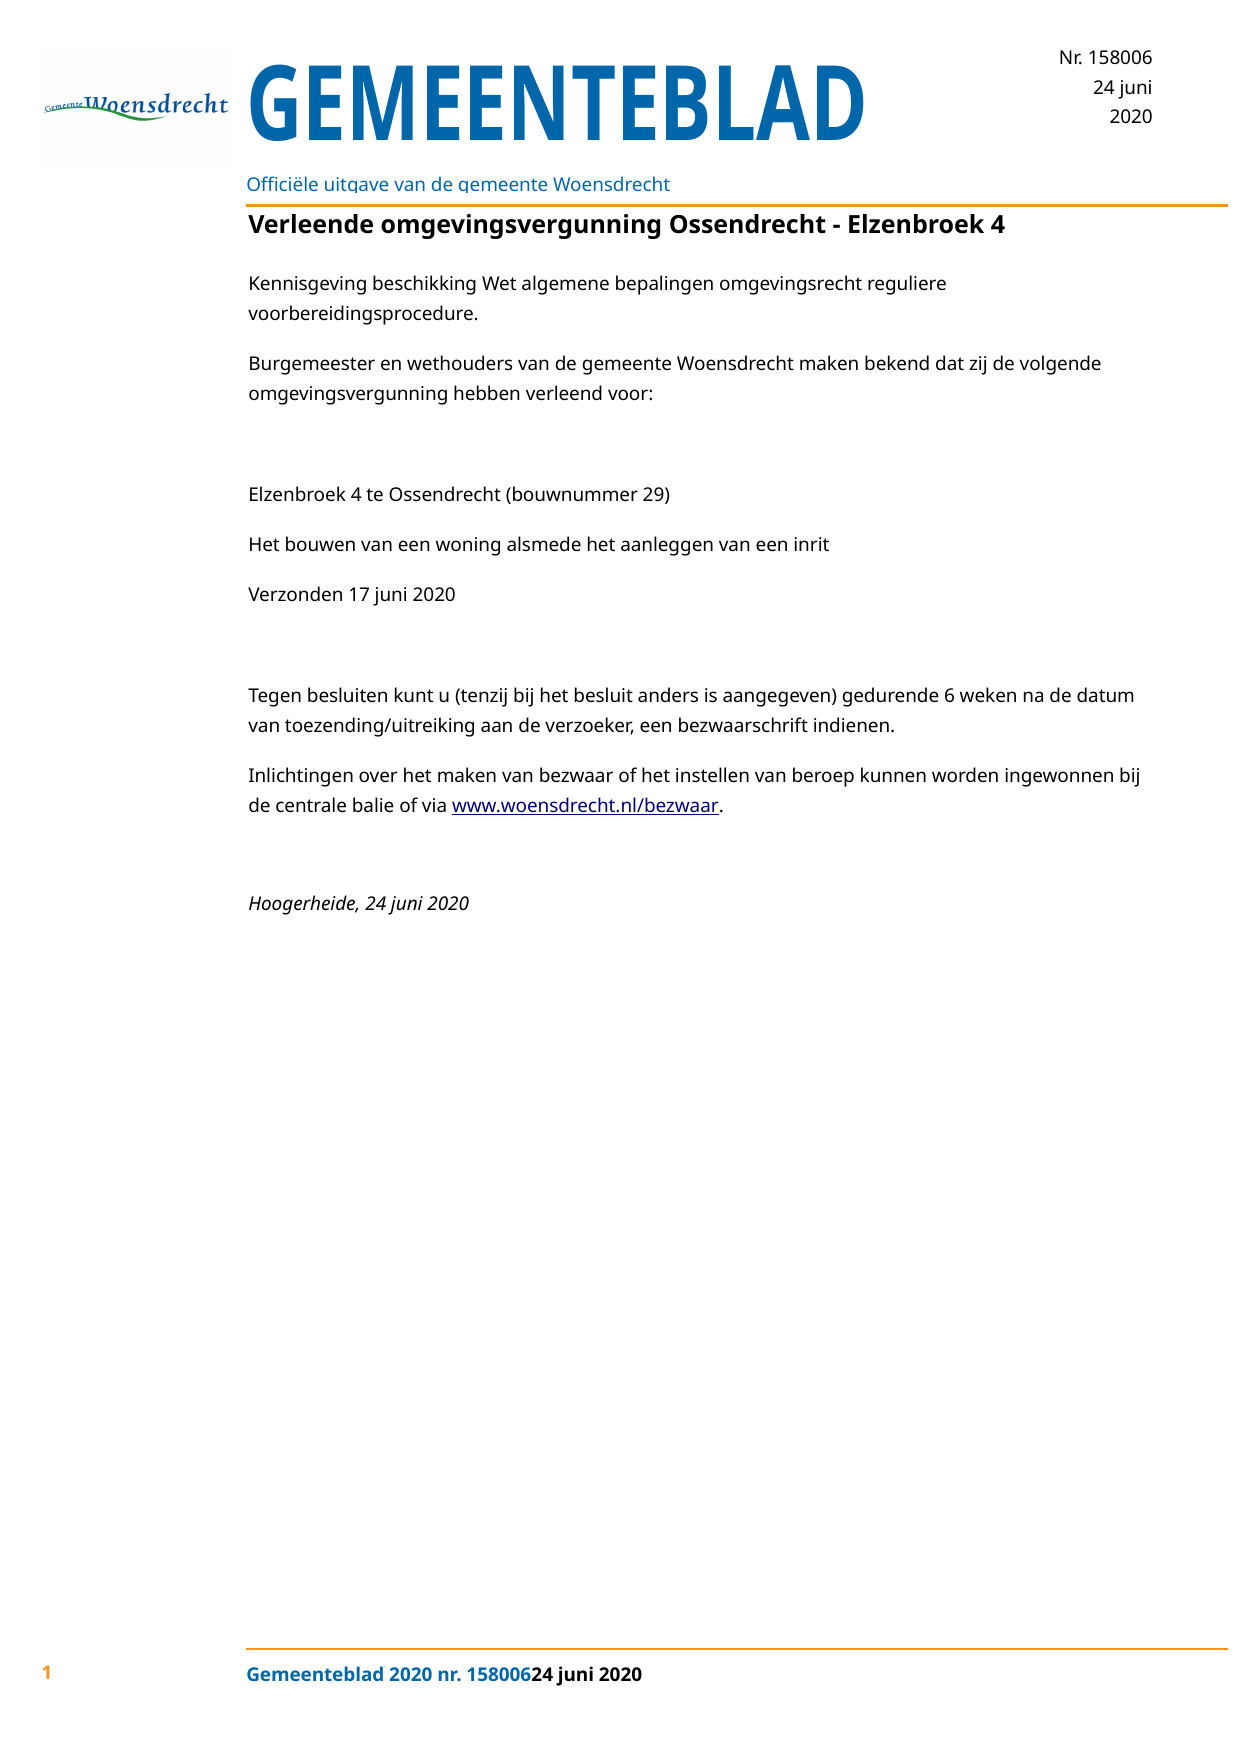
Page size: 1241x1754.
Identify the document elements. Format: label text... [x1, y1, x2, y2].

text Kennisgeving beschikking Wet algemene bepalingen omgevingsrecht reguliere voorbereidingsprocedure. [248, 270, 1152, 326]
text Inlichtingen over het maken van bezwaar of het instellen van beroep kunnen worden ingewonnen bij de centrale balie of via www.woensdrecht.nl/bezwaar. [248, 762, 1152, 818]
text Burgemeester en wethouders van de gemeente Woensdrecht maken bekend dat zij de volgende omgevingsvergunning hebben verleend voor: [248, 350, 1152, 406]
text Hoogerheide, 24 juni 2020 [248, 890, 1152, 916]
text Verleende omgevingsvergunning Ossendrecht - Elzenbroek 4 [248, 207, 1152, 241]
picture [41, 47, 231, 172]
text Tegen besluiten kunt u (tenzij bij het besluit anders is aangegeven) gedurende 6 weken na de datum van toezending/uitreiking aan de verzoeker, een bezwaarschrift indienen. [248, 682, 1152, 738]
text Verzonden 17 juni 2020 [248, 582, 1152, 607]
text Het bouwen van een woning alsmede het aanleggen van een inrit [248, 531, 1152, 557]
text Elzenbroek 4 te Ossendrecht (bouwnummer 29) [248, 481, 1152, 506]
